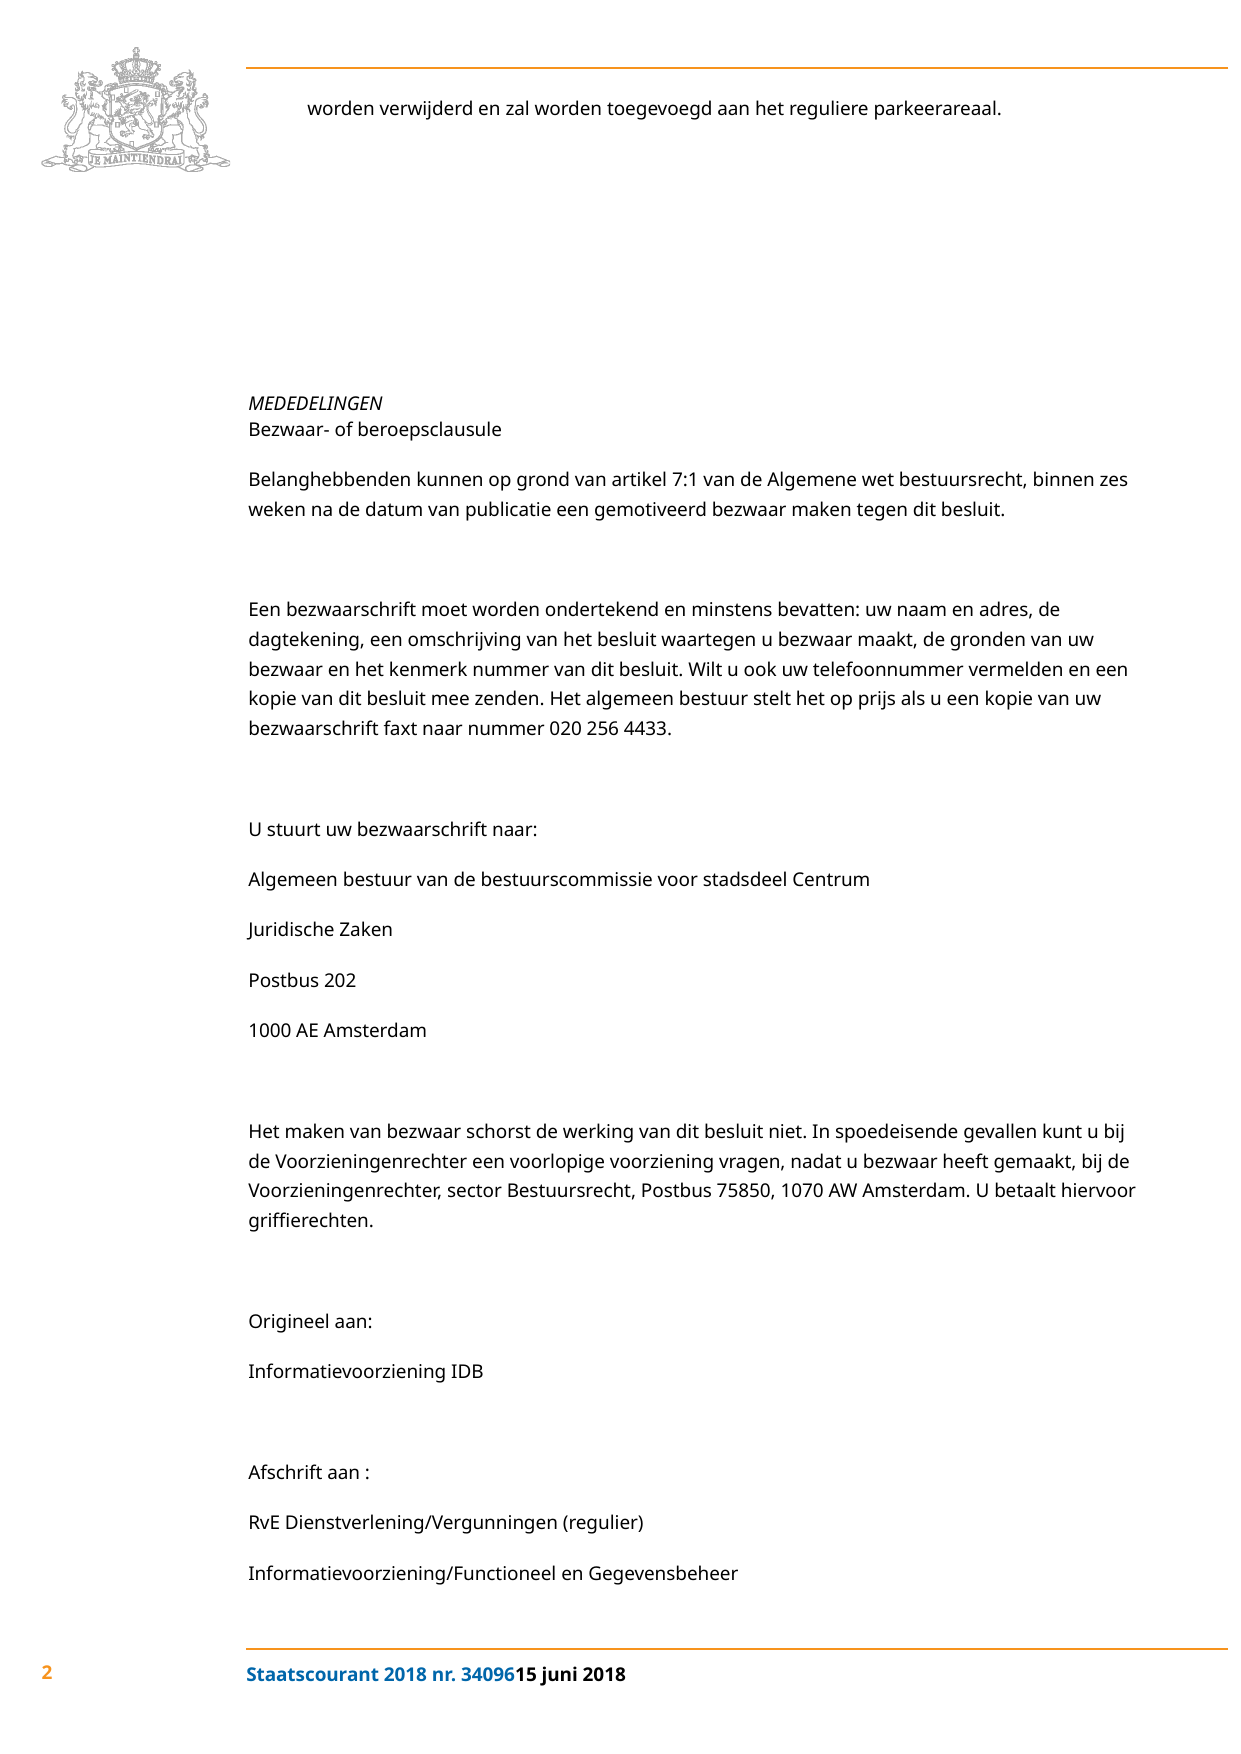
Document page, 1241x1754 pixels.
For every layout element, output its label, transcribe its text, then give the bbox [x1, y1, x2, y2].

text Belanghebbenden kunnen op grond van artikel 7:1 van de Algemene wet bestuursrecht, binnen zes weken na de datum van publicatie een gemotiveerd bezwaar maken tegen dit besluit. [248, 466, 1152, 521]
text Het maken van bezwaar schorst de werking van dit besluit niet. In spoedeisende gevallen kunt u bij de Voorzieningenrechter een voorlopige voorziening vragen, nadat u bezwaar heeft gemaakt, bij de Voorzieningenrechter, sector Bestuursrecht, Postbus 75850, 1070 AW Amsterdam. U betaalt hiervoor griffierechten. [248, 1118, 1152, 1233]
text Informatievoorziening IDB [248, 1358, 1152, 1384]
picture [41, 47, 231, 172]
text U stuurt uw bezwaarschrift naar: [248, 816, 1152, 841]
text Een bezwaarschrift moet worden ondertekend en minstens bevatten: uw naam en adres, de dagtekening, een omschrijving van het besluit waartegen u bezwaar maakt, de gronden van uw bezwaar en het kenmerk nummer van dit besluit. Wilt u ook uw telefoonnummer vermelden en een kopie van dit besluit mee zenden. Het algemeen bestuur stelt het op prijs als u een kopie van uw bezwaarschrift faxt naar nummer 020 256 4433. [248, 597, 1152, 741]
text Informatievoorziening/Functioneel en Gegevensbeheer [248, 1560, 1152, 1586]
text Afschrift aan : [248, 1459, 1152, 1485]
text 1000 AE Amsterdam [248, 1017, 1152, 1043]
text Algemeen bestuur van de bestuurscommissie voor stadsdeel Centrum [248, 866, 1152, 892]
text RvE Dienstverlening/Vergunningen (regulier) [248, 1509, 1152, 1535]
text MEDEDELINGEN [248, 390, 1152, 416]
text Juridische Zaken [248, 917, 1152, 942]
text Bezwaar- of beroepsclausule [248, 416, 1152, 441]
list worden verwijderd en zal worden toegevoegd aan het reguliere parkeerareaal. [248, 95, 1152, 121]
text Origineel aan: [248, 1308, 1152, 1333]
text Postbus 202 [248, 967, 1152, 993]
